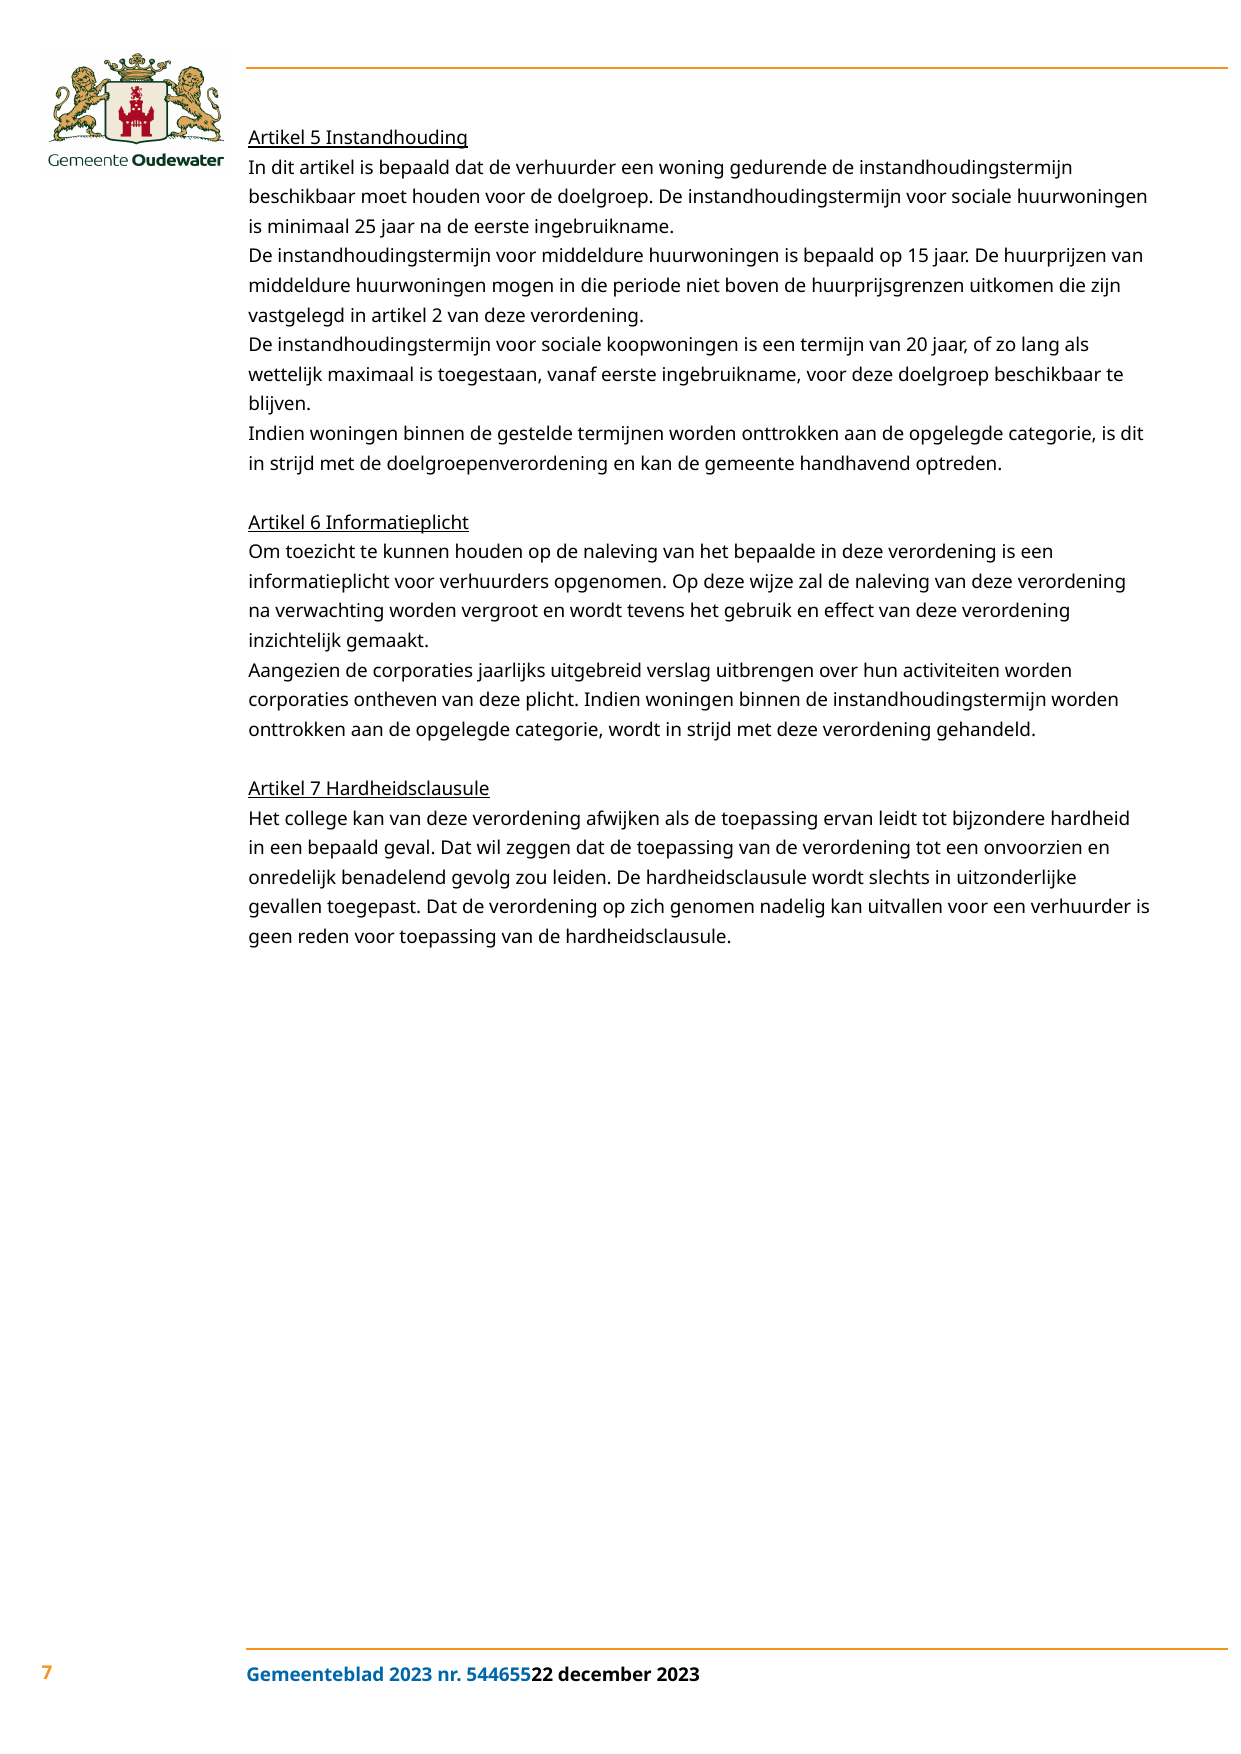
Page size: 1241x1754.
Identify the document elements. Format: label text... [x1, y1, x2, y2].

text Artikel 6 Informatieplicht [248, 509, 1152, 535]
text De instandhoudingstermijn voor sociale koopwoningen is een termijn van 20 jaar, of zo lang als wettelijk maximaal is toegestaan, vanaf eerste ingebruikname, voor deze doelgroep beschikbaar te blijven. [248, 331, 1152, 416]
text Artikel 5 Instandhouding [248, 124, 1152, 150]
text Het college kan van deze verordening afwijken als de toepassing ervan leidt tot bijzondere hardheid in een bepaald geval. Dat wil zeggen dat de toepassing van de verordening tot een onvoorzien en onredelijk benadelend gevolg zou leiden. De hardheidsclausule wordt slechts in uitzonderlijke gevallen toegepast. Dat de verordening op zich genomen nadelig kan uitvallen voor een verhuurder is geen reden voor toepassing van de hardheidsclausule. [248, 805, 1152, 949]
text De instandhoudingstermijn voor middeldure huurwoningen is bepaald op 15 jaar. De huurprijzen van middeldure huurwoningen mogen in die periode niet boven de huurprijsgrenzen uitkomen die zijn vastgelegd in artikel 2 van deze verordening. [248, 243, 1152, 328]
text Om toezicht te kunnen houden op de naleving van het bepaalde in deze verordening is een informatieplicht voor verhuurders opgenomen. Op deze wijze zal de naleving van deze verordening na verwachting worden vergroot en wordt tevens het gebruik en effect van deze verordening inzichtelijk gemaakt. [248, 538, 1152, 653]
text Artikel 7 Hardheidsclausule [248, 775, 1152, 801]
text Indien woningen binnen de gestelde termijnen worden onttrokken aan de opgelegde categorie, is dit in strijd met de doelgroepenverordening en kan de gemeente handhavend optreden. [248, 420, 1152, 476]
text In dit artikel is bepaald dat de verhuurder een woning gedurende de instandhoudingstermijn beschikbaar moet houden voor de doelgroep. De instandhoudingstermijn voor sociale huurwoningen is minimaal 25 jaar na de eerste ingebruikname. [248, 154, 1152, 239]
text Aangezien de corporaties jaarlijks uitgebreid verslag uitbrengen over hun activiteiten worden corporaties ontheven van deze plicht. Indien woningen binnen de instandhoudingstermijn worden onttrokken aan de opgelegde categorie, wordt in strijd met deze verordening gehandeld. [248, 657, 1152, 742]
picture [41, 47, 231, 172]
